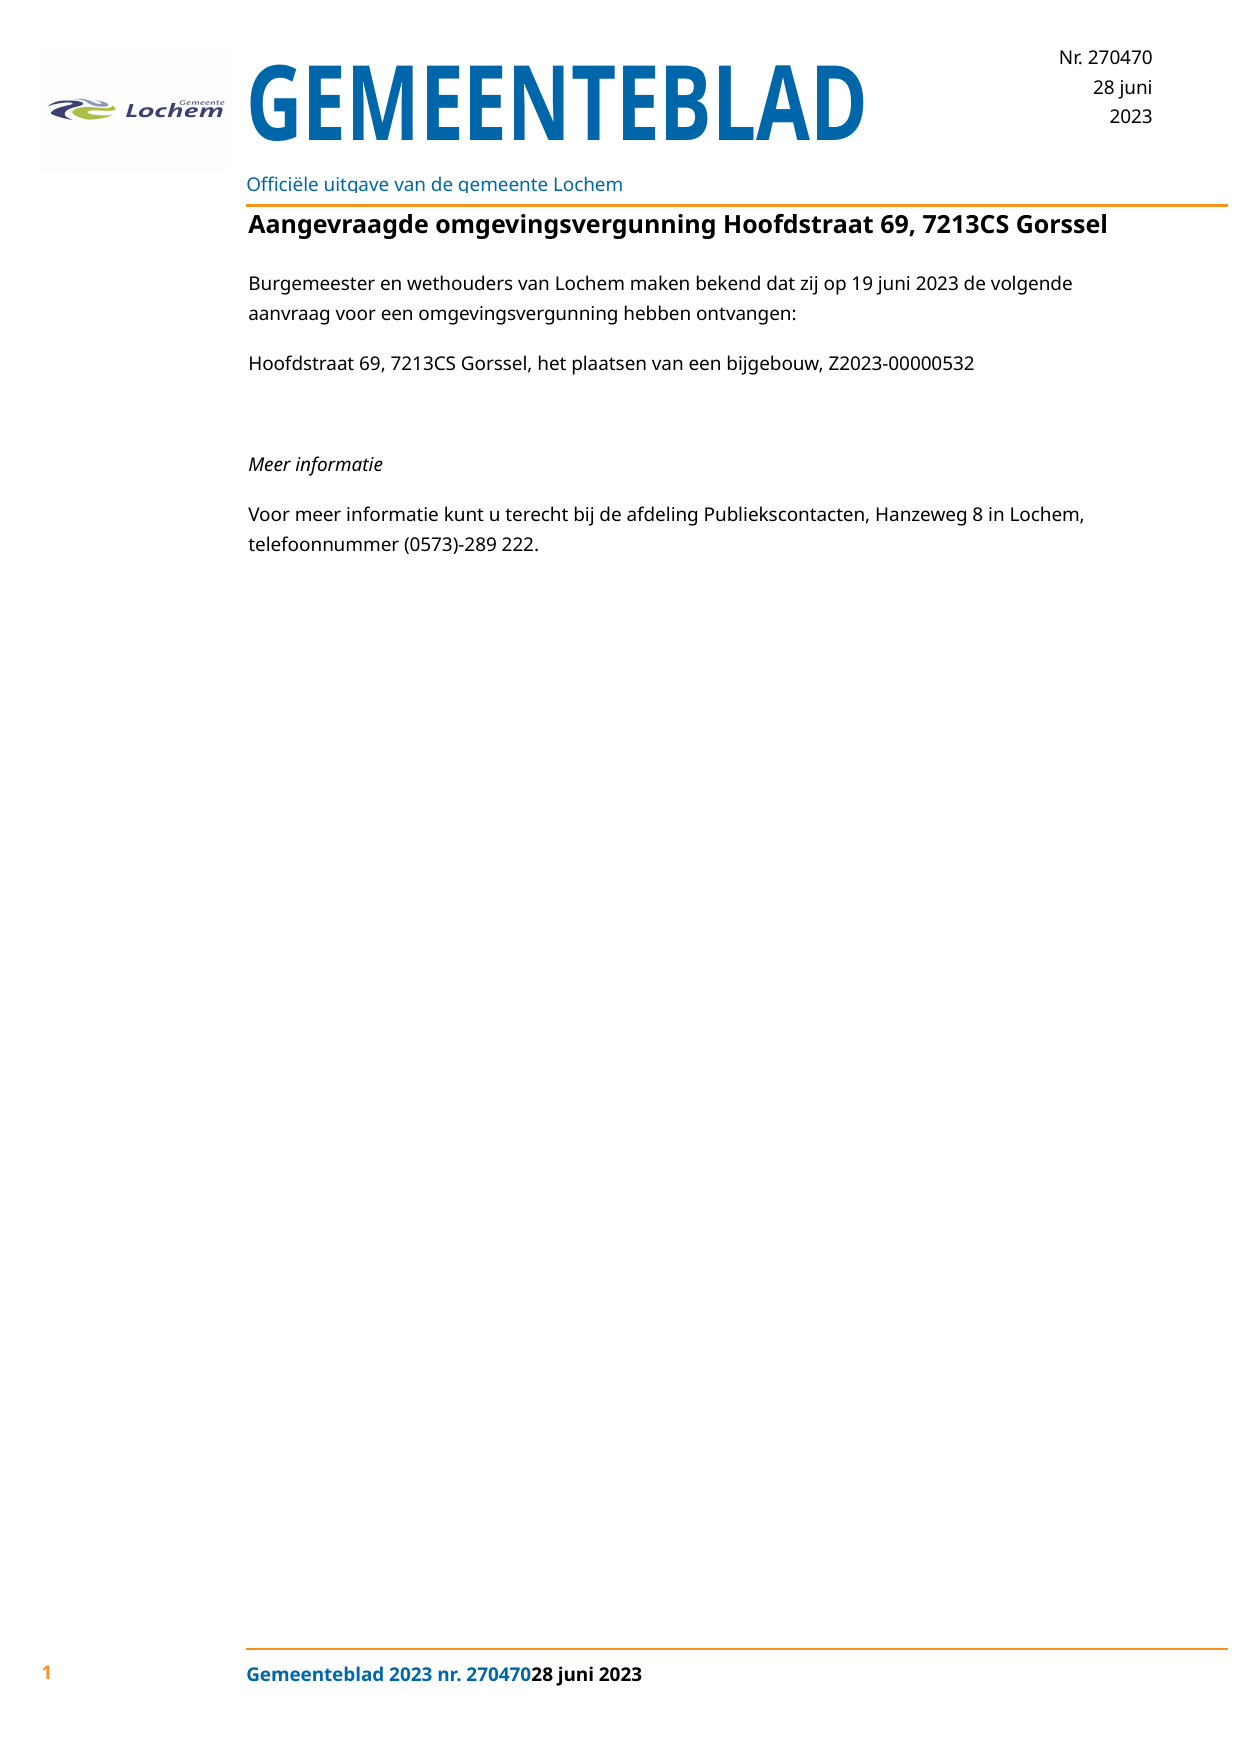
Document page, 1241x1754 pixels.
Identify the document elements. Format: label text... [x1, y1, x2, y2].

picture [41, 47, 231, 172]
text Meer informatie [248, 451, 1152, 477]
text Voor meer informatie kunt u terecht bij de afdeling Publiekscontacten, Hanzeweg 8 in Lochem, telefoonnummer (0573)-289 222. [248, 502, 1152, 557]
text Aangevraagde omgevingsvergunning Hoofdstraat 69, 7213CS Gorssel [248, 207, 1152, 241]
text Hoofdstraat 69, 7213CS Gorssel, het plaatsen van een bijgebouw, Z2023-00000532 [248, 350, 1152, 376]
text Burgemeester en wethouders van Lochem maken bekend dat zij op 19 juni 2023 de volgende aanvraag voor een omgevingsvergunning hebben ontvangen: [248, 270, 1152, 326]
